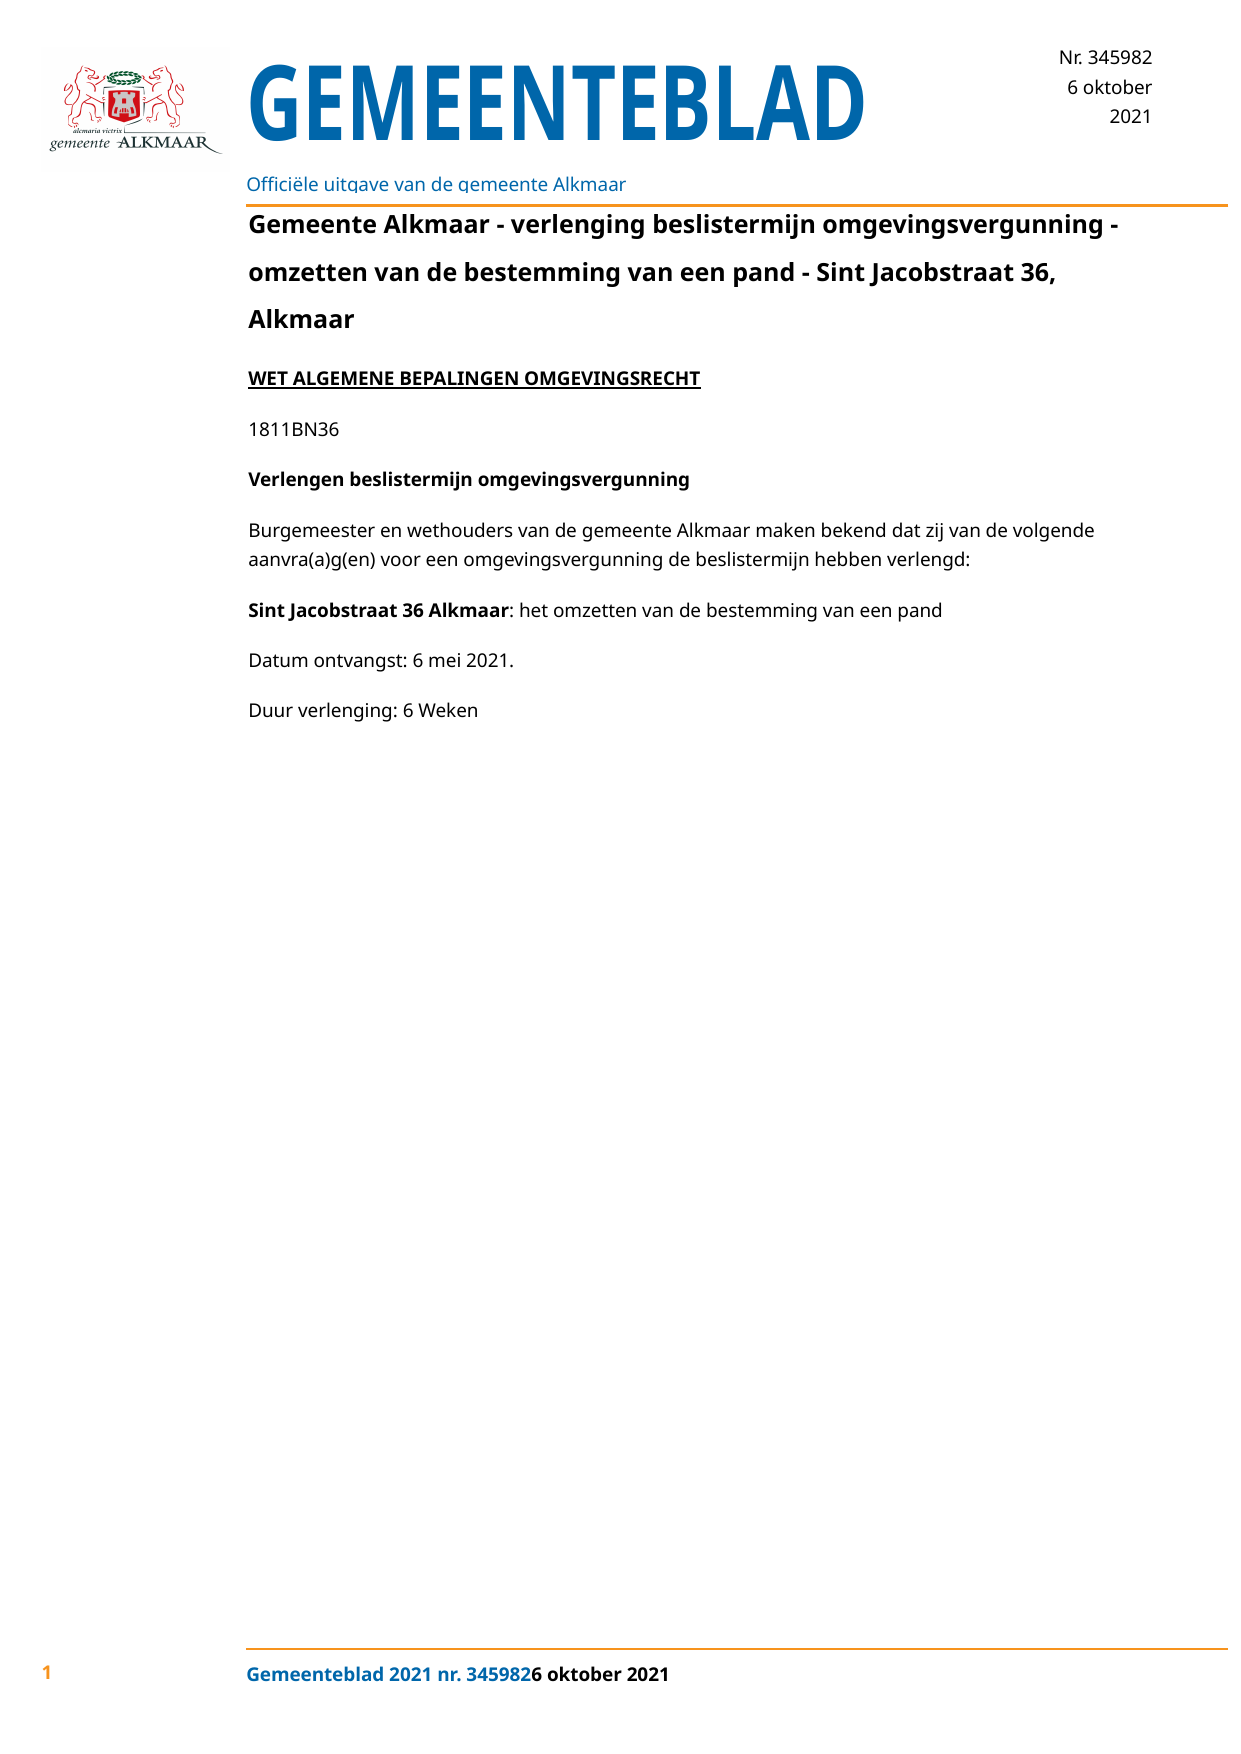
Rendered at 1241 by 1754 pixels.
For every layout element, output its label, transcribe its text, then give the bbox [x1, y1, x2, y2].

text Burgemeester en wethouders van de gemeente Alkmaar maken bekend dat zij van de volgende aanvra(a)g(en) voor een omgevingsvergunning de beslistermijn hebben verlengd: [248, 517, 1152, 572]
text WET ALGEMENE BEPALINGEN OMGEVINGSRECHT [248, 366, 1152, 391]
text Sint Jacobstraat 36 Alkmaar: het omzetten van de bestemming van een pand [248, 597, 1152, 622]
picture [41, 47, 231, 172]
text Verlengen beslistermijn omgevingsvergunning [248, 466, 1152, 492]
text 1811BN36 [248, 416, 1152, 442]
text Gemeente Alkmaar - verlenging beslistermijn omgevingsvergunning - omzetten van de bestemming van een pand - Sint Jacobstraat 36, Alkmaar [248, 207, 1152, 336]
text Duur verlenging: 6 Weken [248, 698, 1152, 723]
text Datum ontvangst: 6 mei 2021. [248, 647, 1152, 673]
